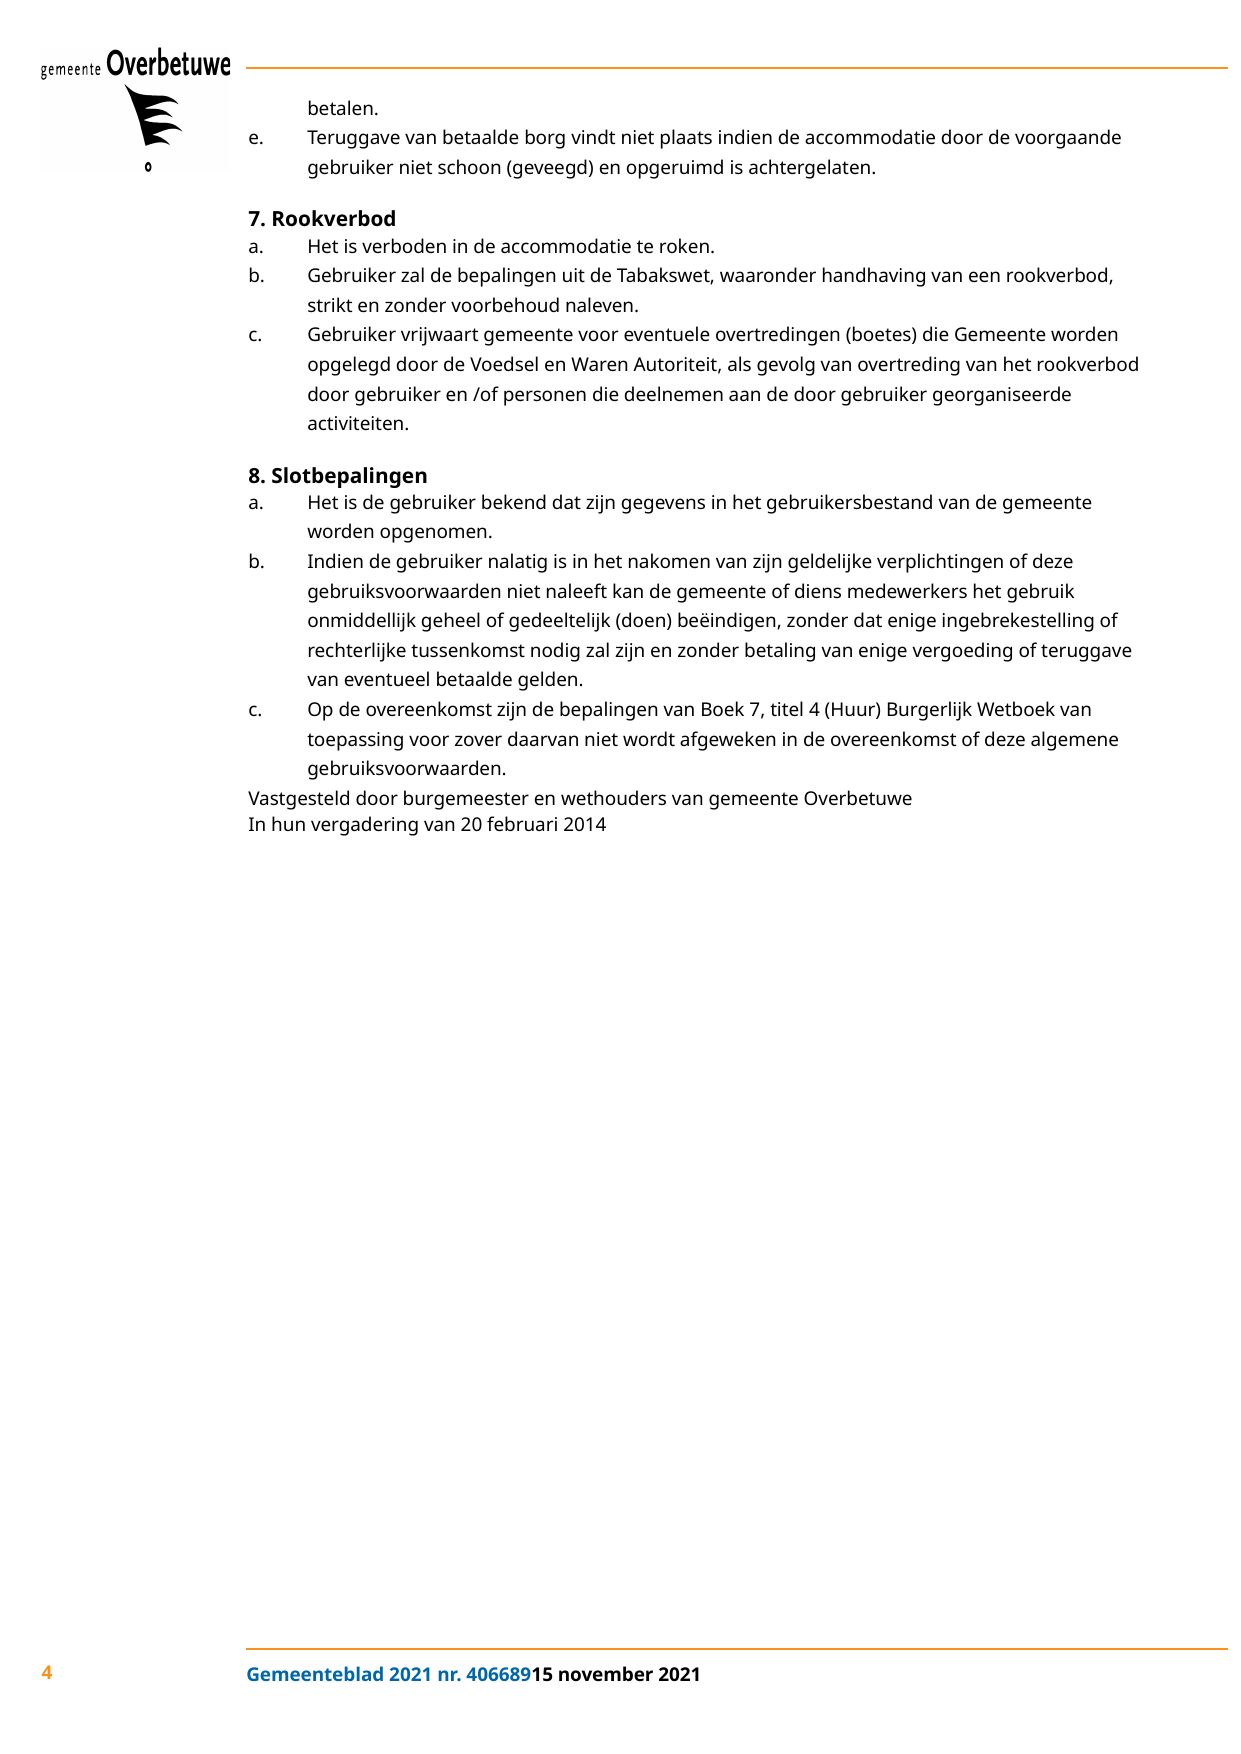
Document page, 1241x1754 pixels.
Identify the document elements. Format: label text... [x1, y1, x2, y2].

text In hun vergadering van 20 februari 2014 [248, 811, 1152, 836]
list Gebruiker zal de bepalingen uit de Tabakswet, waaronder handhaving van een rookverbod, strikt en zonder voorbehoud naleven. [248, 262, 1152, 318]
list Gebruiker vrijwaart gemeente voor eventuele overtredingen (boetes) die Gemeente worden opgelegd door de Voedsel en Waren Autoriteit, als gevolg van overtreding van het rookverbod door gebruiker en /of personen die deelnemen aan de door gebruiker georganiseerde activiteiten. [248, 322, 1152, 436]
text 8. Slotbepalingen [248, 461, 1152, 489]
list Op de overeenkomst zijn de bepalingen van Boek 7, titel 4 (Huur) Burgerlijk Wetboek van toepassing voor zover daarvan niet wordt afgeweken in de overeenkomst of deze algemene gebruiksvoorwaarden. [248, 696, 1152, 781]
list Indien de gebruiker nalatig is in het nakomen van zijn geldelijke verplichtingen of deze gebruiksvoorwaarden niet naleeft kan de gemeente of diens medewerkers het gebruik onmiddellijk geheel of gedeeltelijk (doen) beëindigen, zonder dat enige ingebrekestelling of rechterlijke tussenkomst nodig zal zijn en zonder betaling van enige vergoeding of teruggave van eventueel betaalde gelden. [248, 548, 1152, 692]
list Het is verboden in de accommodatie te roken. [248, 233, 1152, 258]
text 7. Rookverbod [248, 204, 1152, 233]
text Vastgesteld door burgemeester en wethouders van gemeente Overbetuwe [248, 785, 1152, 811]
list betalen. [248, 95, 1152, 121]
picture [41, 47, 231, 172]
list Het is de gebruiker bekend dat zijn gegevens in het gebruikersbestand van de gemeente worden opgenomen. [248, 489, 1152, 544]
list Teruggave van betaalde borg vindt niet plaats indien de accommodatie door de voorgaande gebruiker niet schoon (geveegd) en opgeruimd is achtergelaten. [248, 124, 1152, 180]
